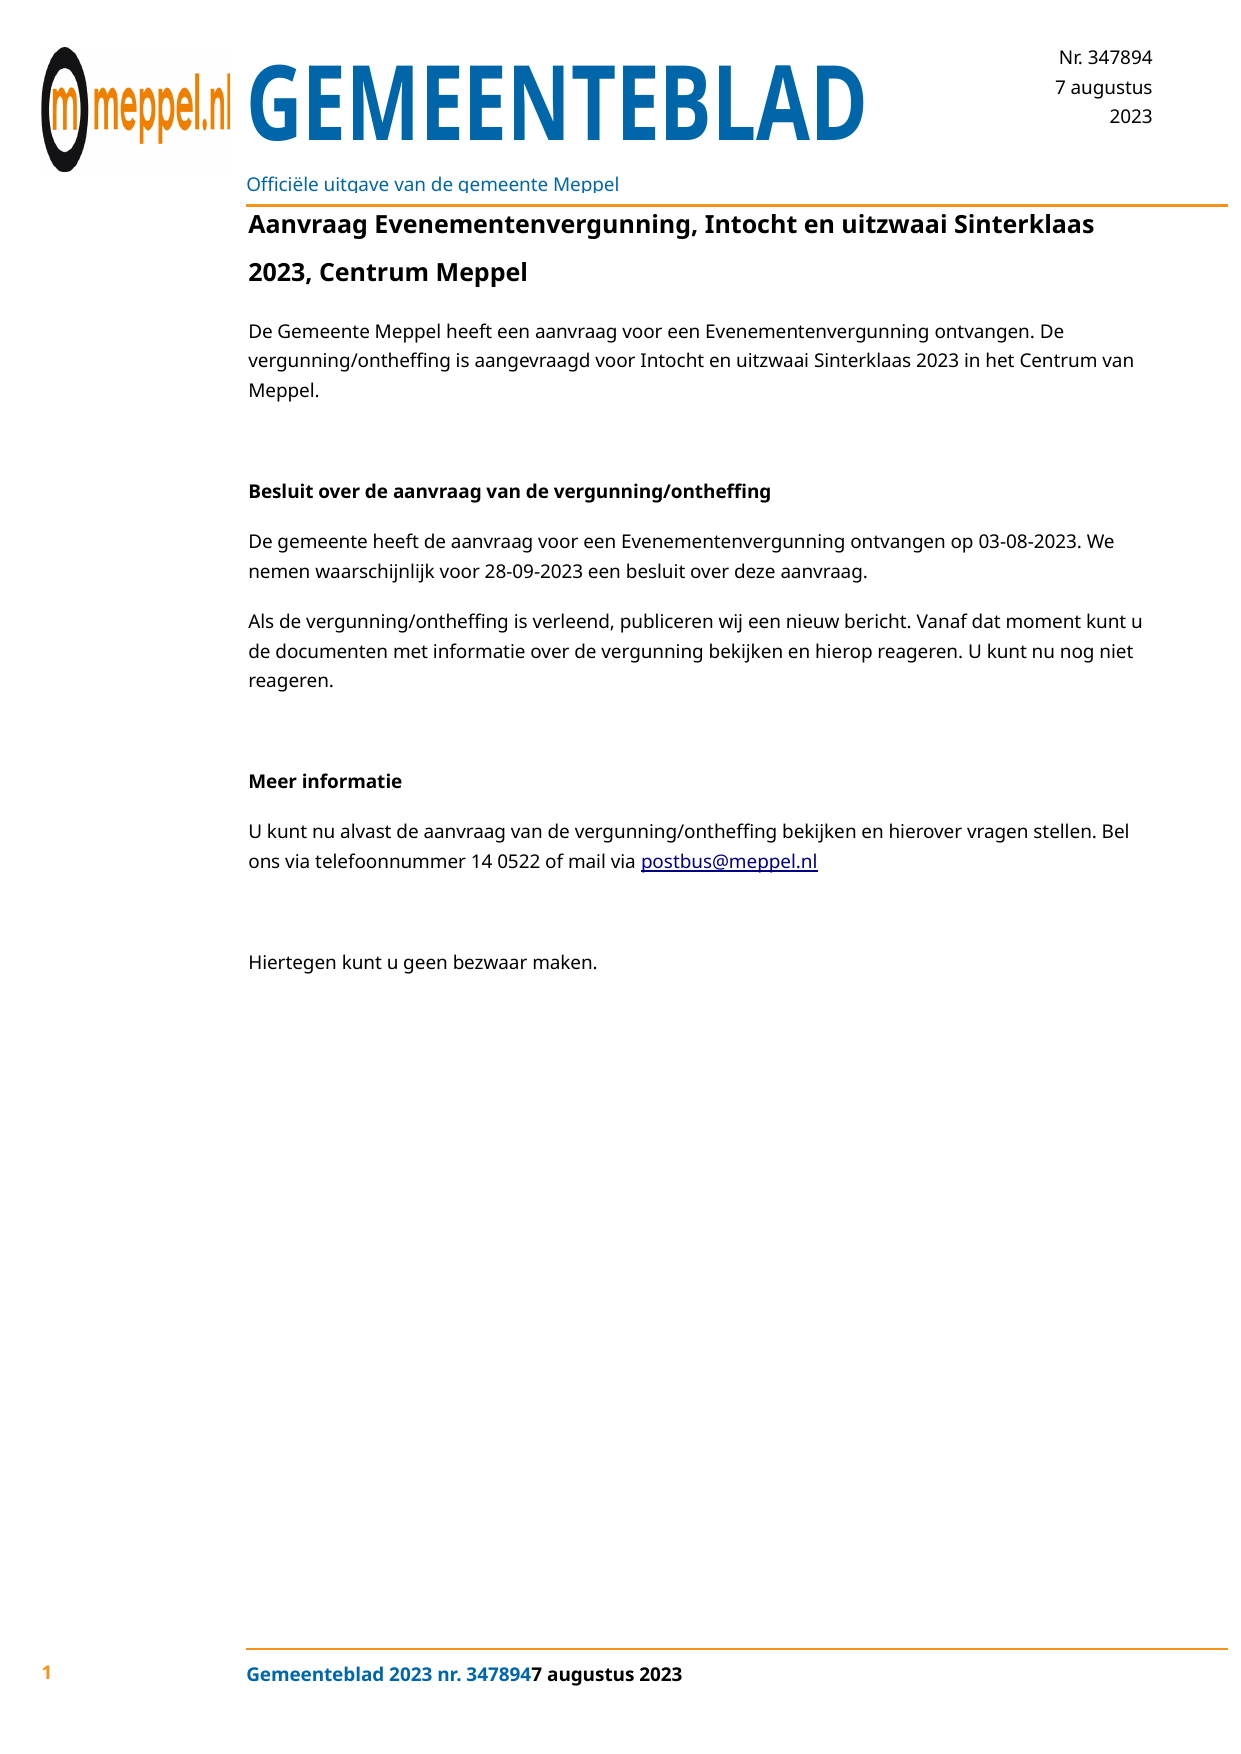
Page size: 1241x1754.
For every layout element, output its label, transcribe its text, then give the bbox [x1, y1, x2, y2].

text U kunt nu alvast de aanvraag van de vergunning/ontheffing bekijken en hierover vragen stellen. Bel ons via telefoonnummer 14 0522 of mail via postbus@meppel.nl [248, 819, 1152, 874]
picture [41, 47, 231, 172]
text Hiertegen kunt u geen bezwaar maken. [248, 949, 1152, 975]
text Als de vergunning/ontheffing is verleend, publiceren wij een nieuw bericht. Vanaf dat moment kunt u de documenten met informatie over de vergunning bekijken en hierop reageren. U kunt nu nog niet reageren. [248, 608, 1152, 693]
text Besluit over de aanvraag van de vergunning/ontheffing [248, 478, 1152, 504]
text Meer informatie [248, 768, 1152, 794]
text Aanvraag Evenementenvergunning, Intocht en uitzwaai Sinterklaas 2023, Centrum Meppel [248, 207, 1152, 288]
text De Gemeente Meppel heeft een aanvraag voor een Evenementenvergunning ontvangen. De vergunning/ontheffing is aangevraagd voor Intocht en uitzwaai Sinterklaas 2023 in het Centrum van Meppel. [248, 318, 1152, 403]
text De gemeente heeft de aanvraag voor een Evenementenvergunning ontvangen op 03-08-2023. We nemen waarschijnlijk voor 28-09-2023 een besluit over deze aanvraag. [248, 528, 1152, 584]
